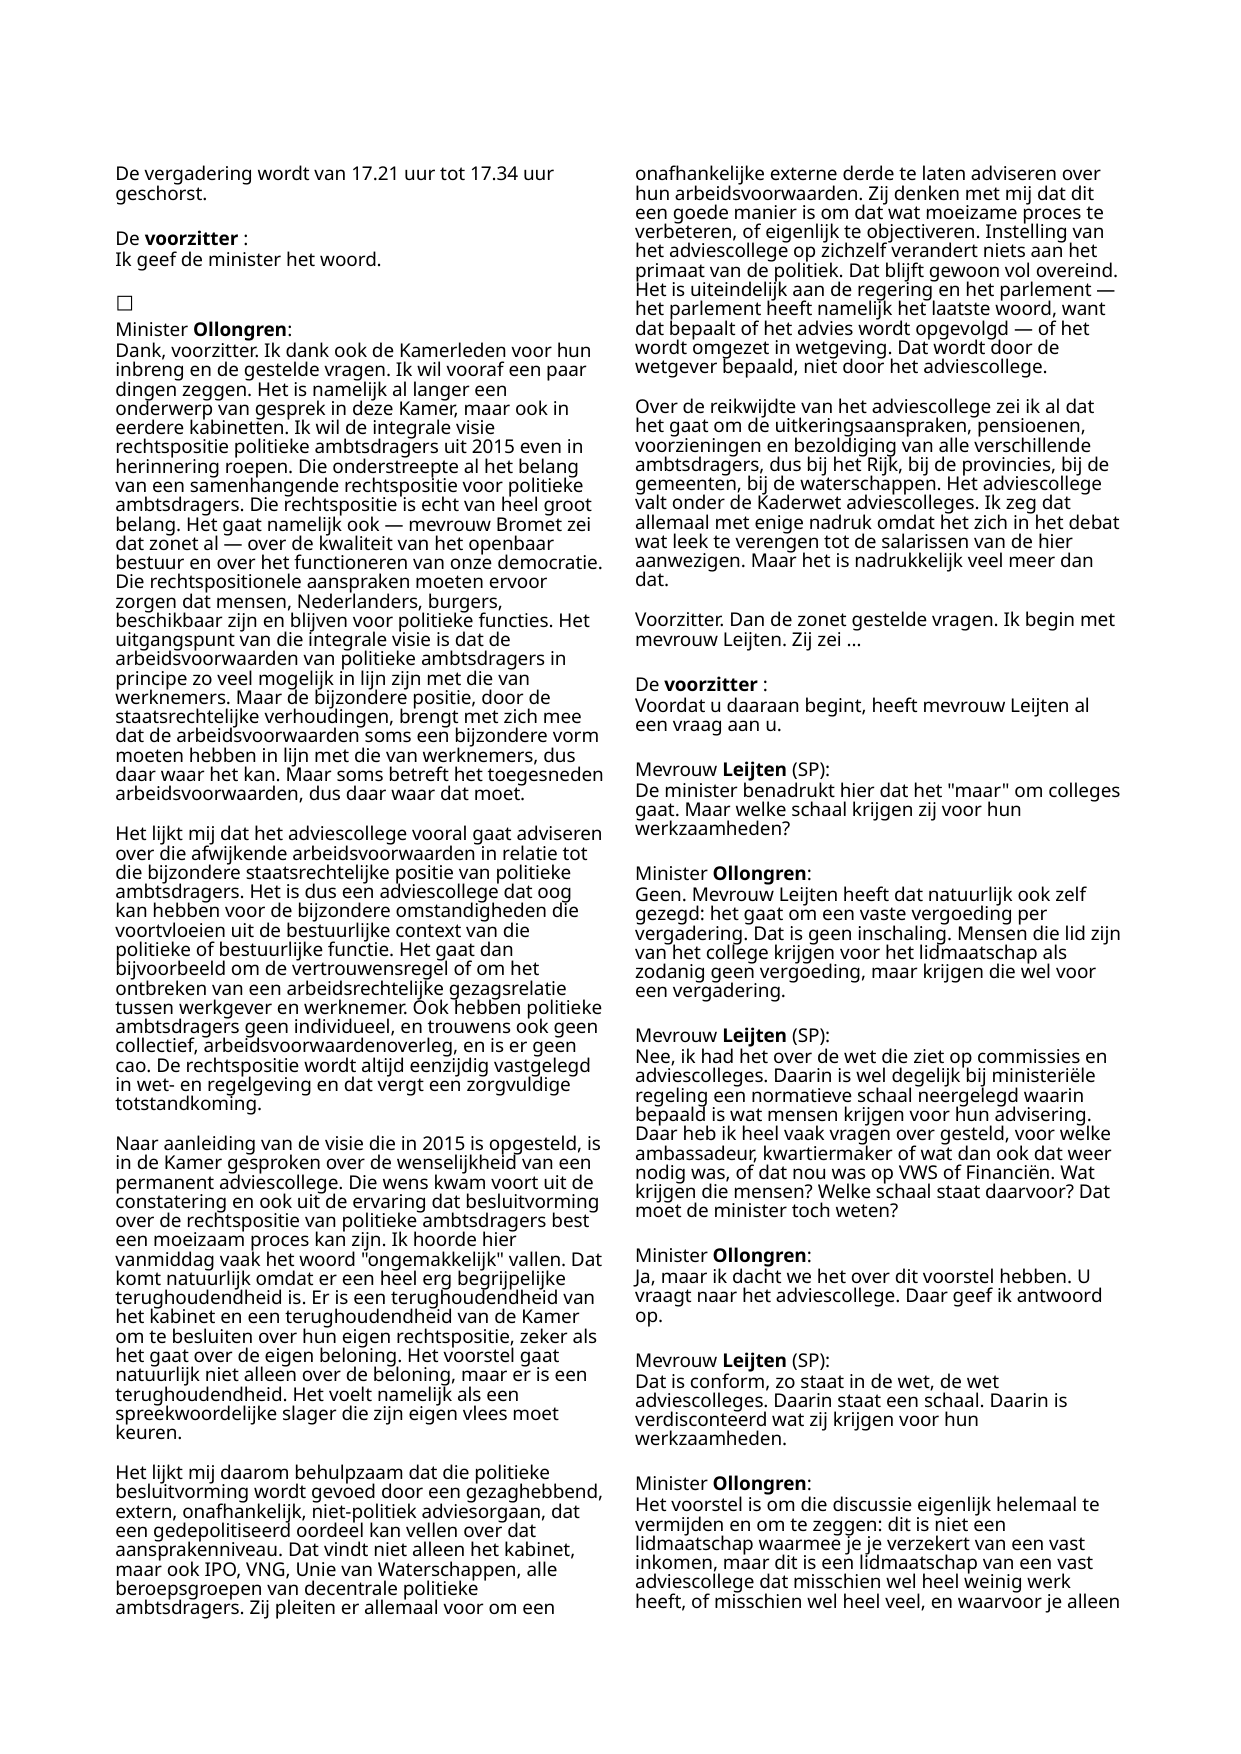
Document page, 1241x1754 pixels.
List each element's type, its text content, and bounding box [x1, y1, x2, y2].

text Dat is conform, zo staat in de wet, de wet adviescolleges. Daarin staat een schaal. Daarin is verdisconteerd wat zij krijgen voor hun werkzaamheden. [635, 1373, 1125, 1450]
text Minister Ollongren: [635, 1471, 1125, 1496]
text Het lijkt mij daarom behulpzaam dat die politieke besluitvorming wordt gevoed door een gezaghebbend, extern, onafhankelijk, niet-politiek adviesorgaan, dat een gedepolitiseerd oordeel kan vellen over dat aansprakenniveau. Dat vindt niet alleen het kabinet, maar ook IPO, VNG, Unie van Waterschappen, alle beroepsgroepen van decentrale politieke ambtsdragers. Zij pleiten er allemaal voor om een [115, 1464, 605, 1618]
text Geen. Mevrouw Leijten heeft dat natuurlijk ook zelf gezegd: het gaat om een vaste vergoeding per vergadering. Dat is geen inschaling. Mensen die lid zijn van het college krijgen voor het lidmaatschap als zodanig geen vergoeding, maar krijgen die wel voor een vergadering. [635, 886, 1125, 1002]
text De voorzitter : [115, 225, 605, 251]
text Voorzitter. Dan de zonet gestelde vragen. Ik begin met mevrouw Leijten. Zij zei … [635, 611, 1125, 650]
text De vergadering wordt van 17.21 uur tot 17.34 uur geschorst. [115, 165, 605, 204]
text Ja, maar ik dacht we het over dit voorstel hebben. U vraagt naar het adviescollege. Daar geef ik antwoord op. [635, 1268, 1125, 1326]
text Minister Ollongren: [635, 860, 1125, 886]
text Over de reikwijdte van het adviescollege zei ik al dat het gaat om de uitkeringsaanspraken, pensioenen, voorzieningen en bezoldiging van alle verschillende ambtsdragers, dus bij het Rijk, bij de provincies, bij de gemeenten, bij de waterschappen. Het adviescollege valt onder de Kaderwet adviescolleges. Ik zeg dat allemaal met enige nadruk omdat het zich in het debat wat leek te verengen tot de salarissen van de hier aanwezigen. Maar het is nadrukkelijk veel meer dan dat. [635, 398, 1125, 591]
text Minister Ollongren: [635, 1242, 1125, 1268]
text Mevrouw Leijten (SP): [635, 1347, 1125, 1373]
text Het voorstel is om die discussie eigenlijk helemaal te vermijden en om te zeggen: dit is niet een lidmaatschap waarmee je je verzekert van een vast inkomen, maar dit is een lidmaatschap van een vast adviescollege dat misschien wel heel weinig werk heeft, of misschien wel heel veel, en waarvoor je alleen [635, 1496, 1125, 1612]
text Ik geef de minister het woord. [115, 251, 605, 270]
text De minister benadrukt hier dat het "maar" om colleges gaat. Maar welke schaal krijgen zij voor hun werkzaamheden? [635, 782, 1125, 839]
text Het lijkt mij dat het adviescollege vooral gaat adviseren over die afwijkende arbeidsvoorwaarden in relatie tot die bijzondere staatsrechtelijke positie van politieke ambtsdragers. Het is dus een adviescollege dat oog kan hebben voor de bijzondere omstandigheden die voortvloeien uit de bestuurlijke context van die politieke of bestuurlijke functie. Het gaat dan bijvoorbeeld om de vertrouwensregel of om het ontbreken van een arbeidsrechtelijke gezagsrelatie tussen werkgever en werknemer. Ook hebben politieke ambtsdragers geen individueel, en trouwens ook geen collectief, arbeidsvoorwaardenoverleg, en is er geen cao. De rechtspositie wordt altijd eenzijdig vastgelegd in wet- en regelgeving en dat vergt een zorgvuldige totstandkoming. [115, 825, 605, 1114]
text ⬜ [115, 291, 605, 316]
text De voorzitter : [635, 671, 1125, 697]
text Mevrouw Leijten (SP): [635, 1022, 1125, 1048]
text Nee, ik had het over de wet die ziet op commissies en adviescolleges. Daarin is wel degelijk bij ministeriële regeling een normatieve schaal neergelegd waarin bepaald is wat mensen krijgen voor hun advisering. Daar heb ik heel vaak vragen over gesteld, voor welke ambassadeur, kwartiermaker of wat dan ook dat weer nodig was, of dat nou was op VWS of Financiën. Wat krijgen die mensen? Welke schaal staat daarvoor? Dat moet de minister toch weten? [635, 1048, 1125, 1222]
text Voordat u daaraan begint, heeft mevrouw Leijten al een vraag aan u. [635, 697, 1125, 735]
text onafhankelijke externe derde te laten adviseren over hun arbeidsvoorwaarden. Zij denken met mij dat dit een goede manier is om dat wat moeizame proces te verbeteren, of eigenlijk te objectiveren. Instelling van het adviescollege op zichzelf verandert niets aan het primaat van de politiek. Dat blijft gewoon vol overeind. Het is uiteindelijk aan de regering en het parlement — het parlement heeft namelijk het laatste woord, want dat bepaalt of het advies wordt opgevolgd — of het wordt omgezet in wetgeving. Dat wordt door de wetgever bepaald, niet door het adviescollege. [635, 165, 1125, 377]
text Naar aanleiding van de visie die in 2015 is opgesteld, is in de Kamer gesproken over de wenselijkheid van een permanent adviescollege. Die wens kwam voort uit de constatering en ook uit de ervaring dat besluitvorming over de rechtspositie van politieke ambtsdragers best een moeizaam proces kan zijn. Ik hoorde hier vanmiddag vaak het woord "ongemakkelijk" vallen. Dat komt natuurlijk omdat er een heel erg begrijpelijke terughoudendheid is. Er is een terughoudendheid van het kabinet en een terughoudendheid van de Kamer om te besluiten over hun eigen rechtspositie, zeker als het gaat over de eigen beloning. Het voorstel gaat natuurlijk niet alleen over de beloning, maar er is een terughoudendheid. Het voelt namelijk als een spreekwoordelijke slager die zijn eigen vlees moet keuren. [115, 1135, 605, 1443]
text Mevrouw Leijten (SP): [635, 756, 1125, 782]
text Minister Ollongren: [115, 316, 605, 342]
text Dank, voorzitter. Ik dank ook de Kamerleden voor hun inbreng en de gestelde vragen. Ik wil vooraf een paar dingen zeggen. Het is namelijk al langer een onderwerp van gesprek in deze Kamer, maar ook in eerdere kabinetten. Ik wil de integrale visie rechtspositie politieke ambtsdragers uit 2015 even in herinnering roepen. Die onderstreepte al het belang van een samenhangende rechtspositie voor politieke ambtsdragers. Die rechtspositie is echt van heel groot belang. Het gaat namelijk ook — mevrouw Bromet zei dat zonet al — over de kwaliteit van het openbaar bestuur en over het functioneren van onze democratie. Die rechtspositionele aanspraken moeten ervoor zorgen dat mensen, Nederlanders, burgers, beschikbaar zijn en blijven voor politieke functies. Het uitgangspunt van die integrale visie is dat de arbeidsvoorwaarden van politieke ambtsdragers in principe zo veel mogelijk in lijn zijn met die van werknemers. Maar de bijzondere positie, door de staatsrechtelijke verhoudingen, brengt met zich mee dat de arbeidsvoorwaarden soms een bijzondere vorm moeten hebben in lijn met die van werknemers, dus daar waar het kan. Maar soms betreft het toegesneden arbeidsvoorwaarden, dus daar waar dat moet. [115, 342, 605, 804]
